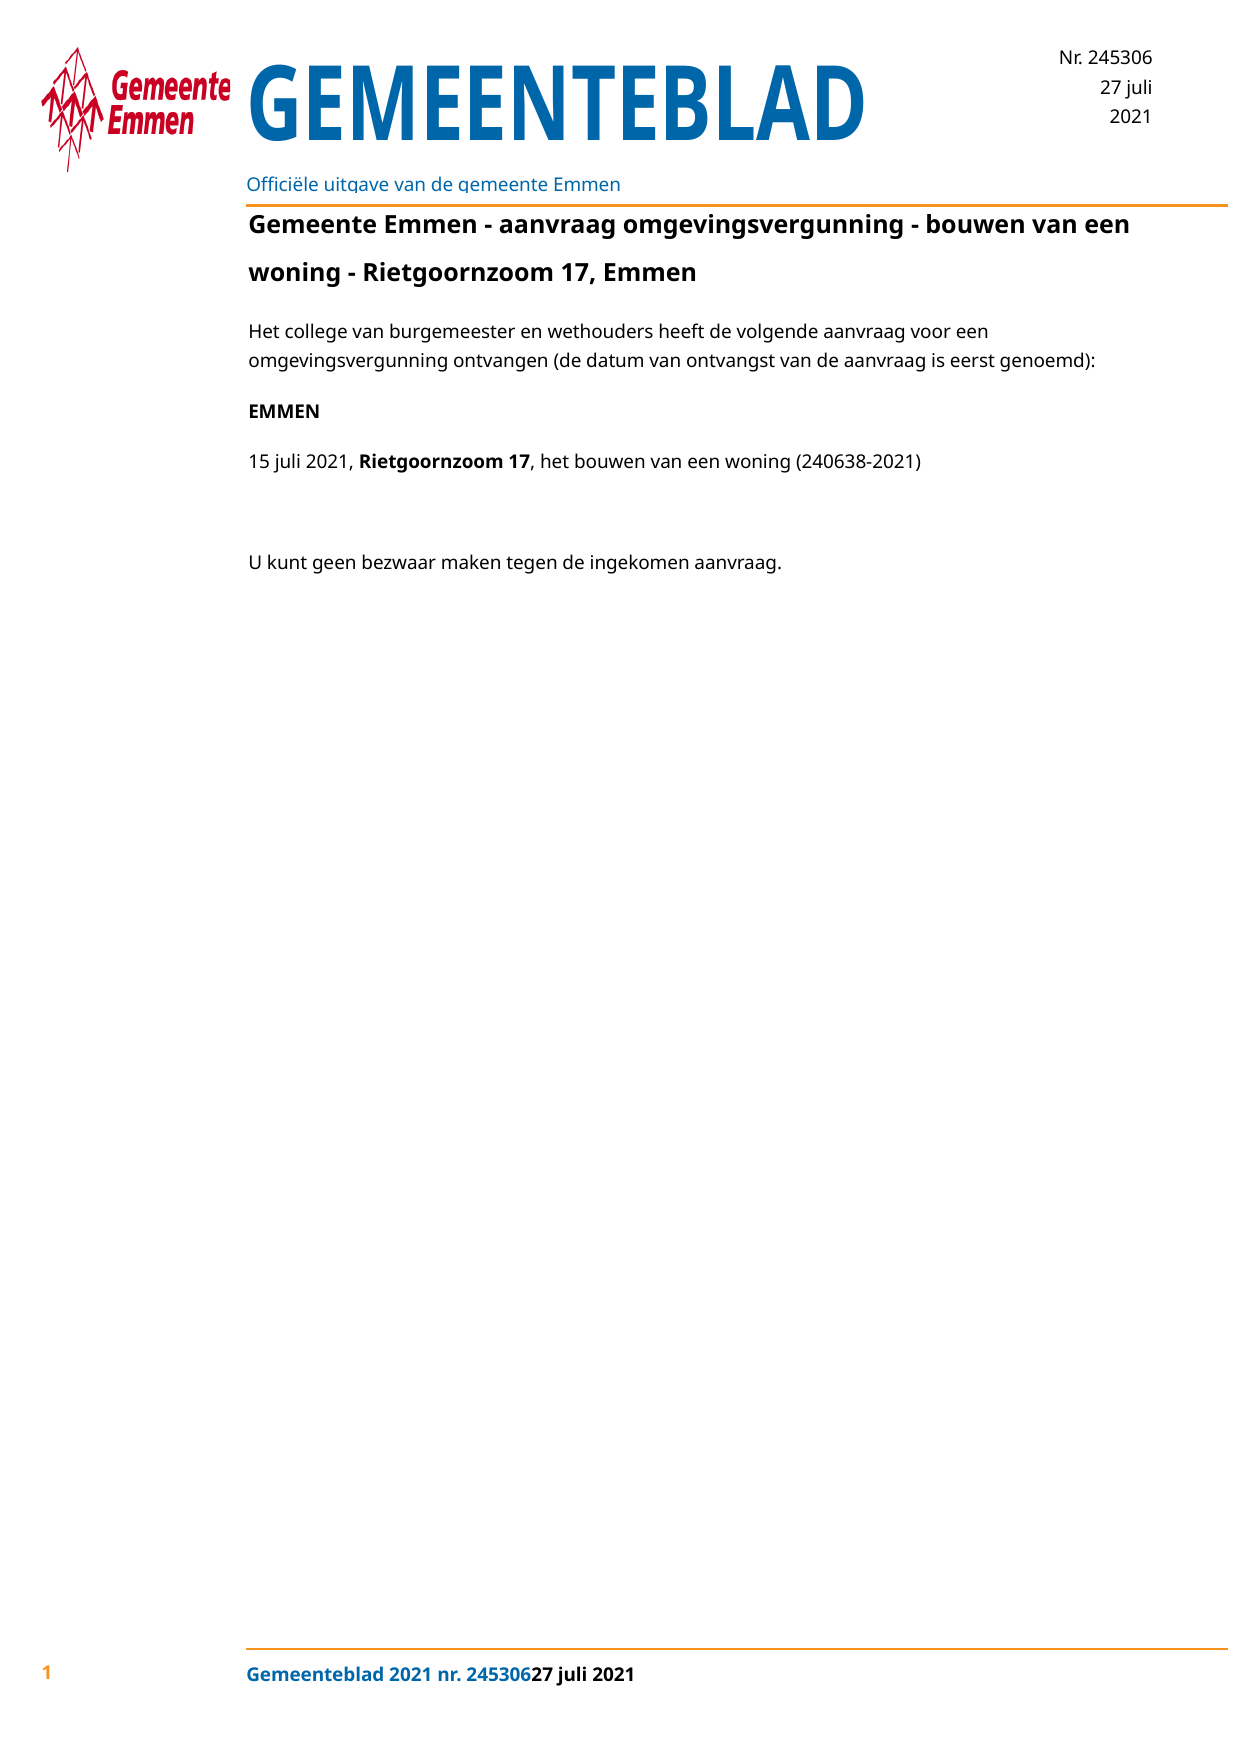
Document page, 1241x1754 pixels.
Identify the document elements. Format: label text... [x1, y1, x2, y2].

text Gemeente Emmen - aanvraag omgevingsvergunning - bouwen van een woning - Rietgoornzoom 17, Emmen [248, 207, 1152, 288]
picture [41, 47, 231, 172]
text U kunt geen bezwaar maken tegen de ingekomen aanvraag. [248, 549, 1152, 575]
text EMMEN [248, 398, 1152, 424]
text 15 juli 2021, Rietgoornzoom 17, het bouwen van een woning (240638-2021) [248, 448, 1152, 474]
text Het college van burgemeester en wethouders heeft de volgende aanvraag voor een omgevingsvergunning ontvangen (de datum van ontvangst van de aanvraag is eerst genoemd): [248, 318, 1152, 373]
